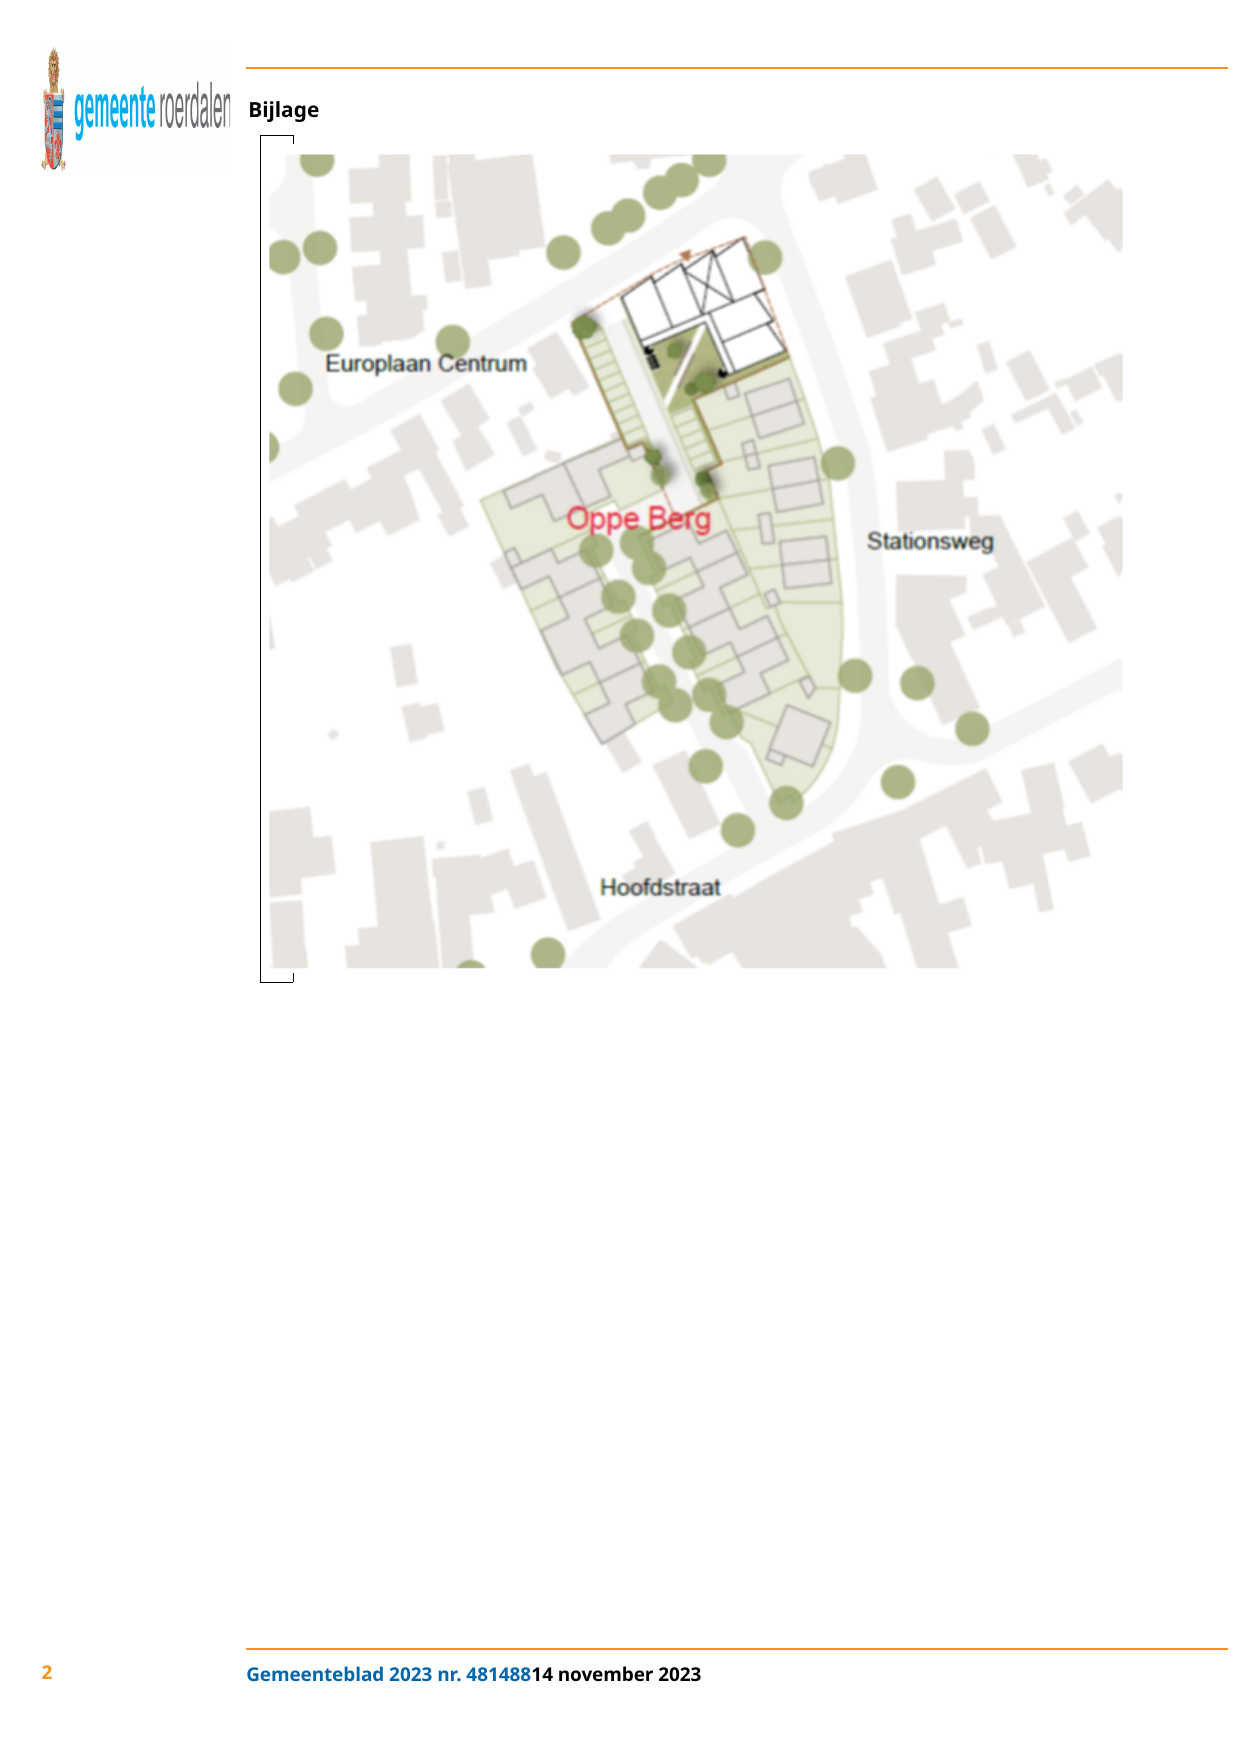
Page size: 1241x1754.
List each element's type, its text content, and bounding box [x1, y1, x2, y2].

picture [268, 144, 1125, 973]
text Bijlage [248, 95, 1152, 123]
picture [41, 47, 231, 172]
